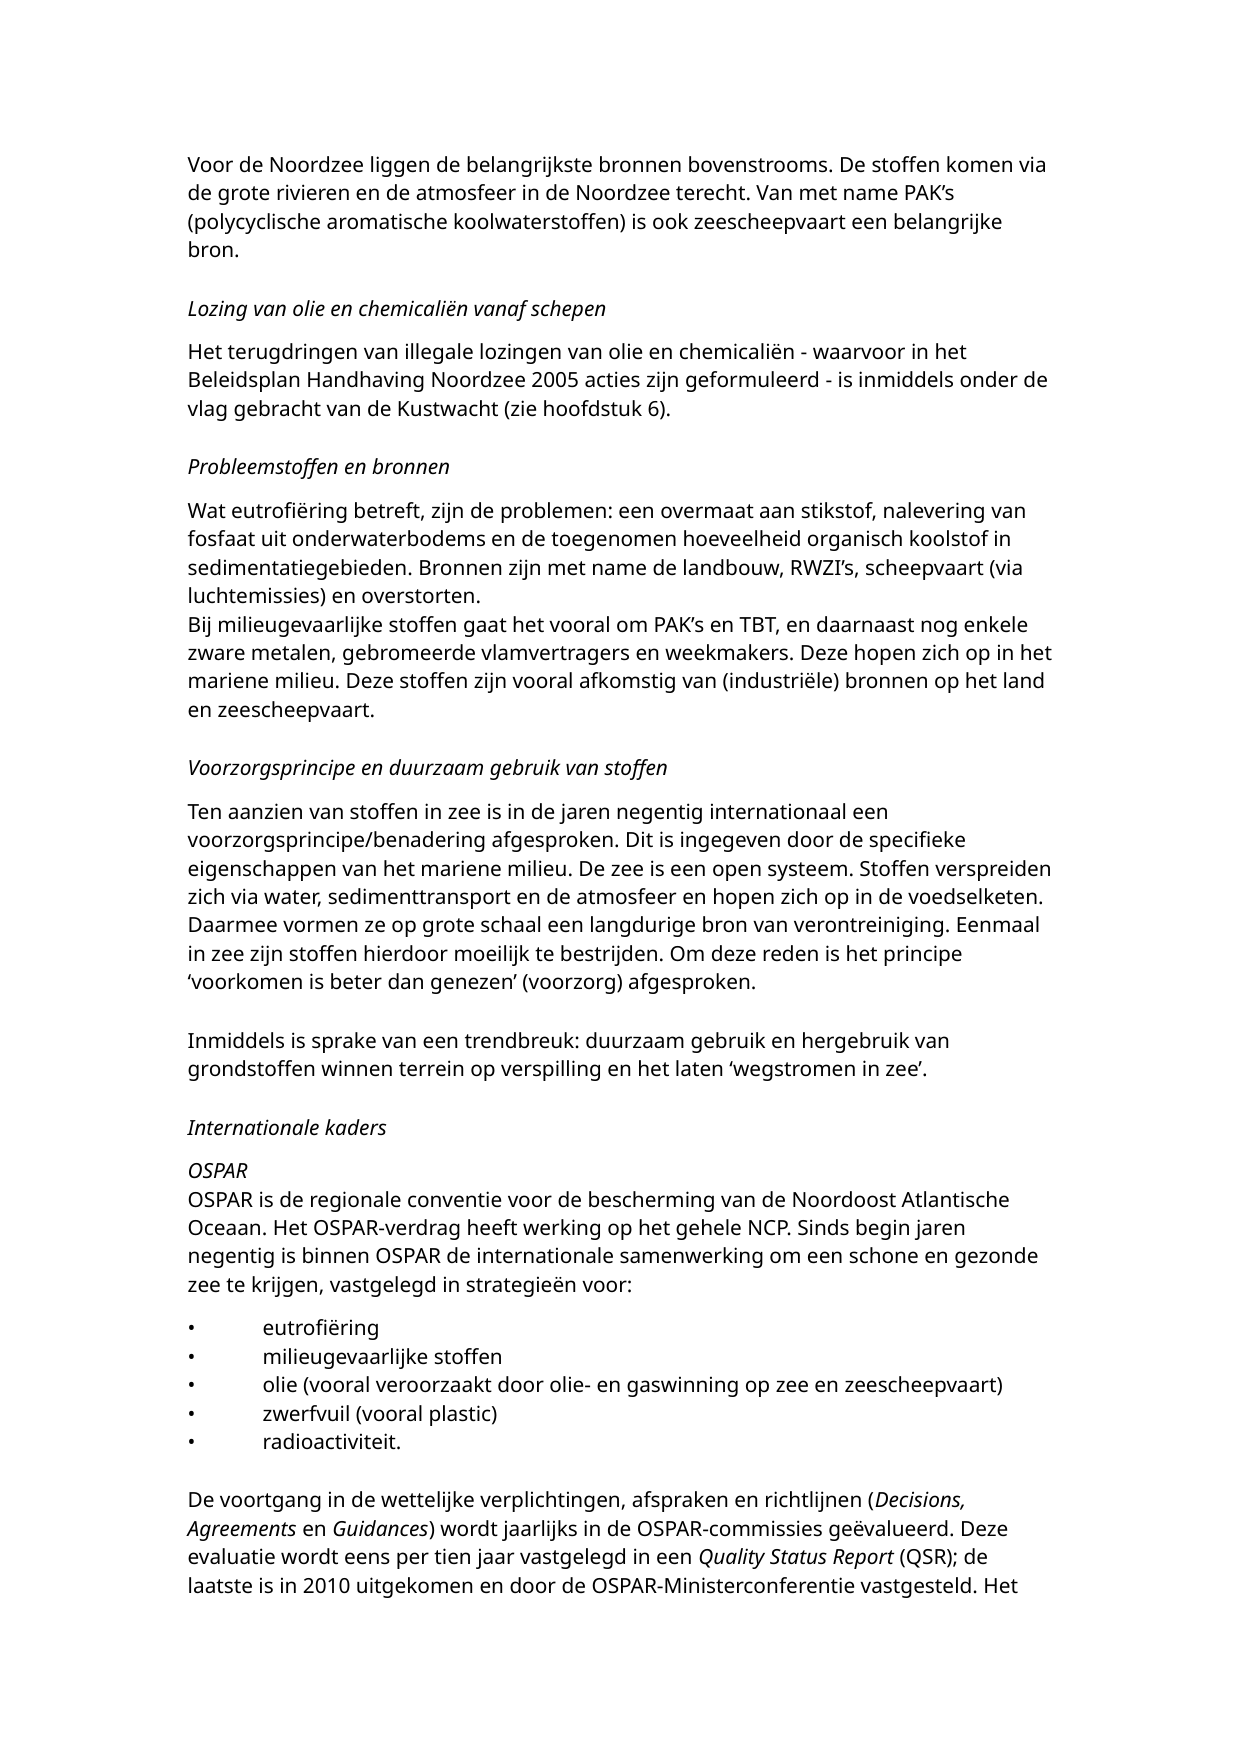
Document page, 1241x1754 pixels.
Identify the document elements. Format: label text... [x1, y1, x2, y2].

text Lozing van olie en chemicaliën vanaf schepen [187, 294, 1053, 322]
list olie (vooral veroorzaakt door olie- en gaswinning op zee en zeescheepvaart) [187, 1370, 1053, 1399]
text Bij milieugevaarlijke stoffen gaat het vooral om PAK’s en TBT, en daarnaast nog enkele zware metalen, gebromeerde vlamvertragers en weekmakers. Deze hopen zich op in het mariene milieu. Deze stoffen zijn vooral afkomstig van (industriële) bronnen op het land en zeescheepvaart. [187, 610, 1053, 723]
text OSPAR is de regionale conventie voor de bescherming van de Noordoost Atlantische Oceaan. Het OSPAR-verdrag heeft werking op het gehele NCP. Sinds begin jaren negentig is binnen OSPAR de internationale samenwerking om een schone en gezonde zee te krijgen, vastgelegd in strategieën voor: [187, 1185, 1053, 1298]
text Het terugdringen van illegale lozingen van olie en chemicaliën - waarvoor in het Beleidsplan Handhaving Noordzee 2005 acties zijn geformuleerd - is inmiddels onder de vlag gebracht van de Kustwacht (zie hoofdstuk 6). [187, 337, 1053, 422]
text Voorzorgsprincipe en duurzaam gebruik van stoffen [187, 753, 1053, 782]
list milieugevaarlijke stoffen [187, 1342, 1053, 1370]
text Internationale kaders [187, 1113, 1053, 1141]
list zwerfvuil (vooral plastic) [187, 1399, 1053, 1427]
text Voor de Noordzee liggen de belangrijkste bronnen bovenstrooms. De stoffen komen via de grote rivieren en de atmosfeer in de Noordzee terecht. Van met name PAK’s (polycyclische aromatische koolwaterstoffen) is ook zeescheepvaart een belangrijke bron. [187, 150, 1053, 264]
text OSPAR [187, 1156, 1053, 1185]
text De voortgang in de wettelijke verplichtingen, afspraken en richtlijnen (Decisions, Agreements en Guidances) wordt jaarlijks in de OSPAR-commissies geëvalueerd. Deze evaluatie wordt eens per tien jaar vastgelegd in een Quality Status Report (QSR); de laatste is in 2010 uitgekomen en door de OSPAR-Ministerconferentie vastgesteld. Het [187, 1486, 1053, 1599]
list eutrofiëring [187, 1313, 1053, 1342]
list radioactiviteit. [187, 1427, 1053, 1456]
text Wat eutrofiëring betreft, zijn de problemen: een overmaat aan stikstof, nalevering van fosfaat uit onderwaterbodems en de toegenomen hoeveelheid organisch koolstof in sedimentatiegebieden. Bronnen zijn met name de landbouw, RWZI’s, scheepvaart (via luchtemissies) en overstorten. [187, 496, 1053, 610]
text Probleemstoffen en bronnen [187, 452, 1053, 481]
text Inmiddels is sprake van een trendbreuk: duurzaam gebruik en hergebruik van grondstoffen winnen terrein op verspilling en het laten ‘wegstromen in zee’. [187, 1026, 1053, 1083]
text Ten aanzien van stoffen in zee is in de jaren negentig internationaal een voorzorgsprincipe/benadering afgesproken. Dit is ingegeven door de specifieke eigenschappen van het mariene milieu. De zee is een open systeem. Stoffen verspreiden zich via water, sedimenttransport en de atmosfeer en hopen zich op in de voedselketen. Daarmee vormen ze op grote schaal een langdurige bron van verontreiniging. Eenmaal in zee zijn stoffen hierdoor moeilijk te bestrijden. Om deze reden is het principe ‘voorkomen is beter dan genezen’ (voorzorg) afgesproken. [187, 797, 1053, 996]
